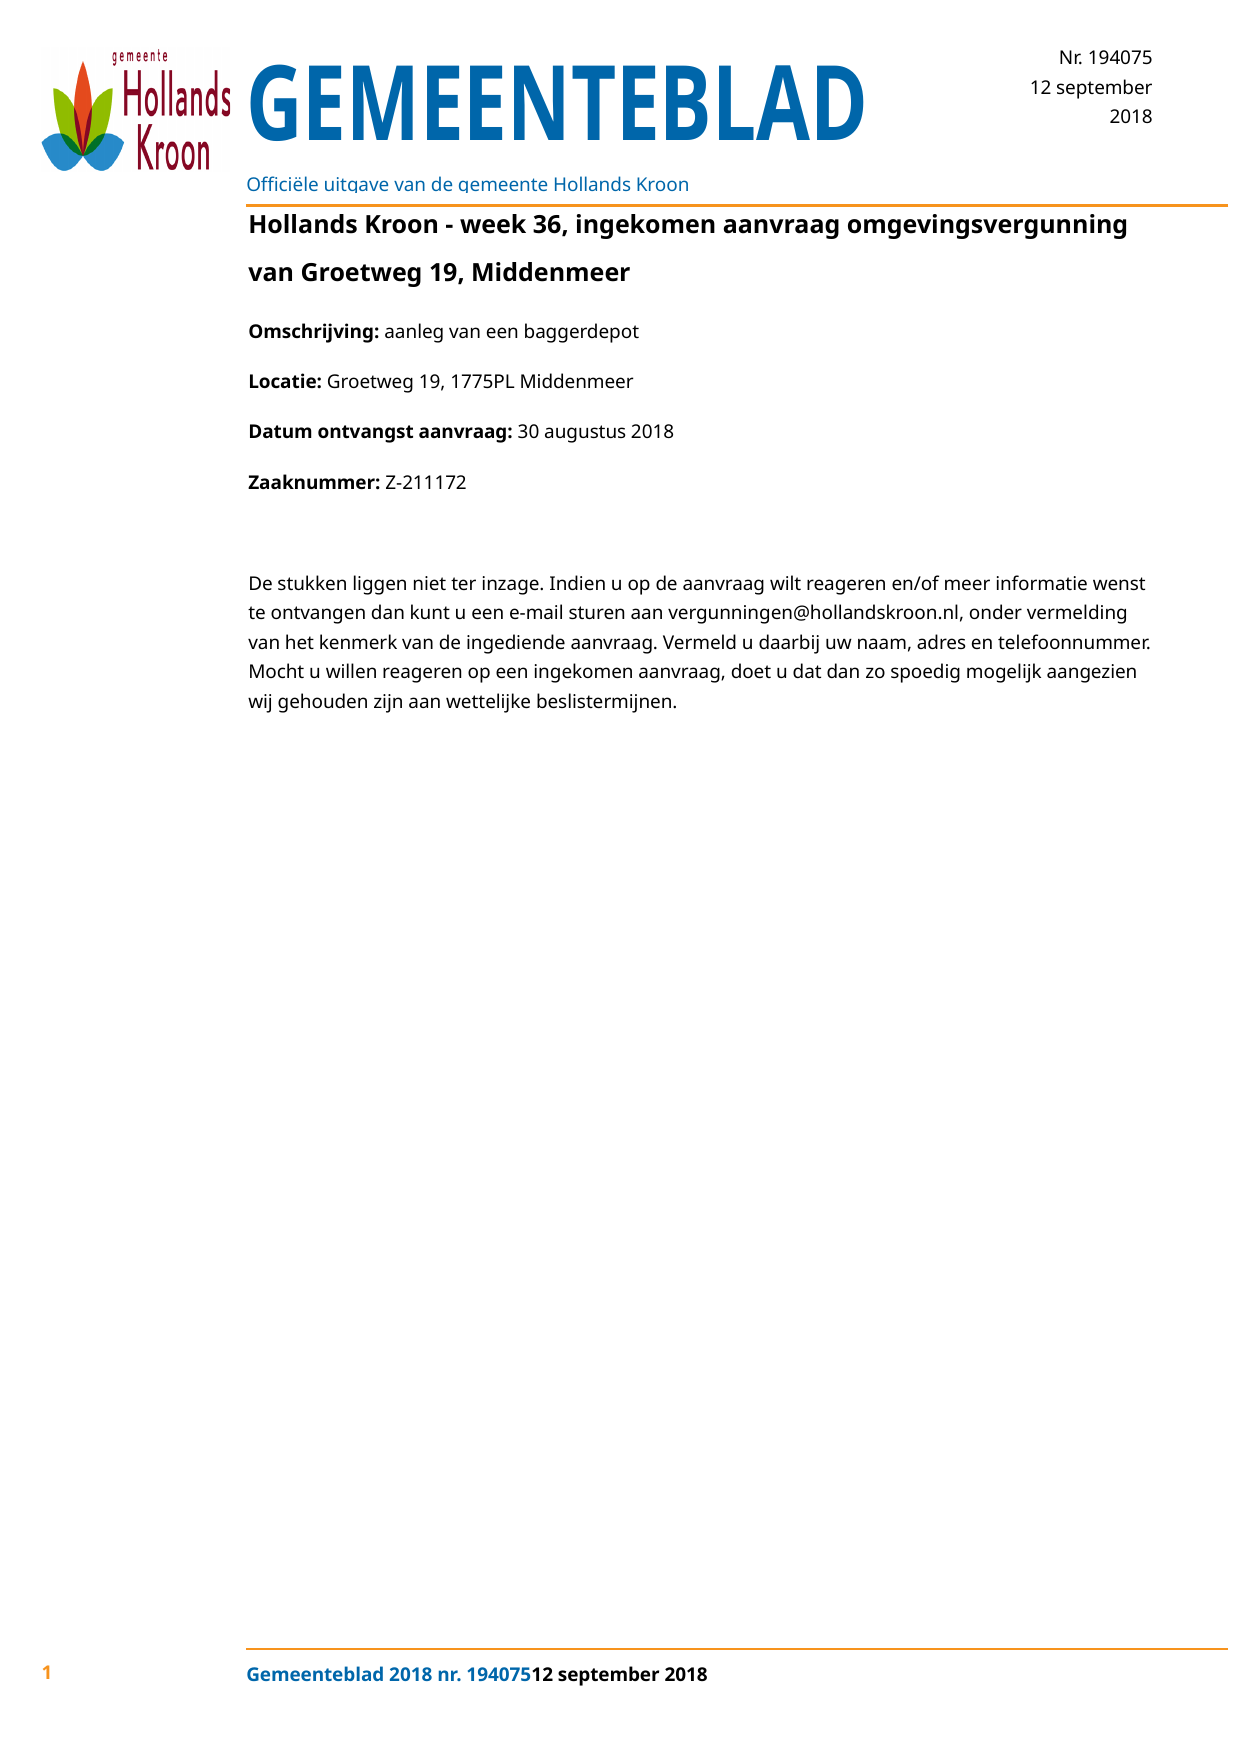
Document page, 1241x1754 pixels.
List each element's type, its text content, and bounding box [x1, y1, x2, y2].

text Locatie: Groetweg 19, 1775PL Middenmeer [248, 368, 1152, 394]
text Zaaknummer: Z-211172 [248, 469, 1152, 495]
text De stukken liggen niet ter inzage. Indien u op de aanvraag wilt reageren en/of meer informatie wenst te ontvangen dan kunt u een e-mail sturen aan vergunningen@hollandskroon.nl, onder vermelding van het kenmerk van de ingediende aanvraag. Vermeld u daarbij uw naam, adres en telefoonnummer. Mocht u willen reageren op een ingekomen aanvraag, doet u dat dan zo spoedig mogelijk aangezien wij gehouden zijn aan wettelijke beslistermijnen. [248, 570, 1152, 714]
text Datum ontvangst aanvraag: 30 augustus 2018 [248, 419, 1152, 444]
text Omschrijving: aanleg van een baggerdepot [248, 318, 1152, 344]
text Hollands Kroon - week 36, ingekomen aanvraag omgevingsvergunning van Groetweg 19, Middenmeer [248, 207, 1152, 288]
picture [41, 47, 231, 172]
